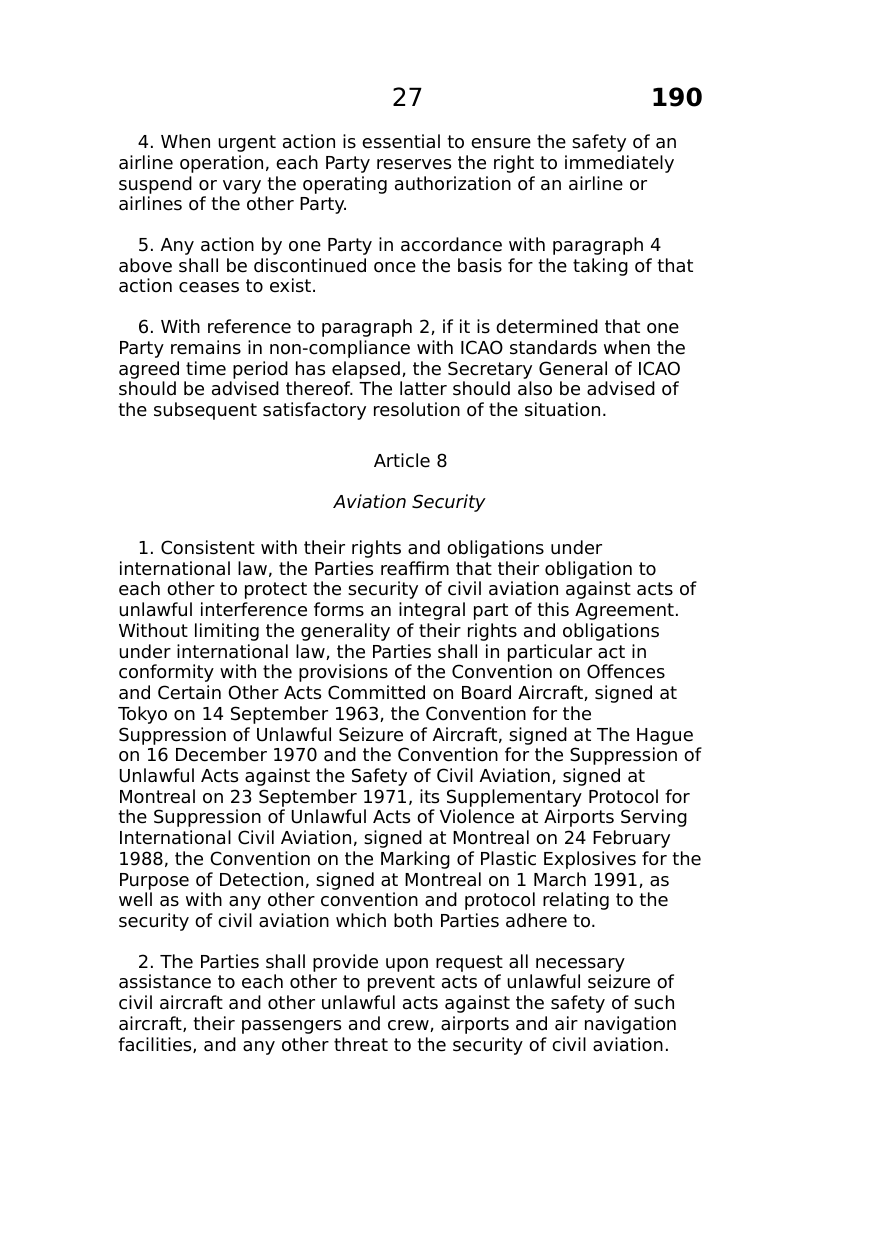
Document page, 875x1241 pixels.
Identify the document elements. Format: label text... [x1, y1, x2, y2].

text 2. The Parties shall provide upon request all necessary assistance to each other to prevent acts of unlawful seizure of civil aircraft and other unlawful acts against the safety of such aircraft, their passengers and crew, airports and air navigation facilities, and any other threat to the security of civil aviation. [118, 952, 703, 1055]
text 5. Any action by one Party in accordance with paragraph 4 above shall be discontinued once the basis for the taking of that action ceases to exist. [118, 235, 703, 297]
text 1. Consistent with their rights and obligations under international law, the Parties reaffirm that their obligation to each other to protect the security of civil aviation against acts of unlawful interference forms an integral part of this Agreement. Without limiting the generality of their rights and obligations under international law, the Parties shall in particular act in conformity with the provisions of the Convention on Offences and Certain Other Acts Committed on Board Aircraft, signed at Tokyo on 14 September 1963, the Convention for the Suppression of Unlawful Seizure of Aircraft, signed at The Hague on 16 December 1970 and the Convention for the Suppression of Unlawful Acts against the Safety of Civil Aviation, signed at Montreal on 23 September 1971, its Supplementary Protocol for the Suppression of Unlawful Acts of Violence at Airports Serving International Civil Aviation, signed at Montreal on 24 February 1988, the Convention on the Marking of Plastic Explosives for the Purpose of Detection, signed at Montreal on 1 March 1991, as well as with any other convention and protocol relating to the security of civil aviation which both Parties adhere to. [118, 538, 703, 932]
subtitle Article 8 Aviation Security [118, 451, 703, 513]
text 4. When urgent action is essential to ensure the safety of an airline operation, each Party reserves the right to immediately suspend or vary the operating authorization of an airline or airlines of the other Party. [118, 132, 703, 215]
text 6. With reference to paragraph 2, if it is determined that one Party remains in non-compliance with ICAO standards when the agreed time period has elapsed, the Secretary General of ICAO should be advised thereof. The latter should also be advised of the subsequent satisfactory resolution of the situation. [118, 317, 703, 421]
